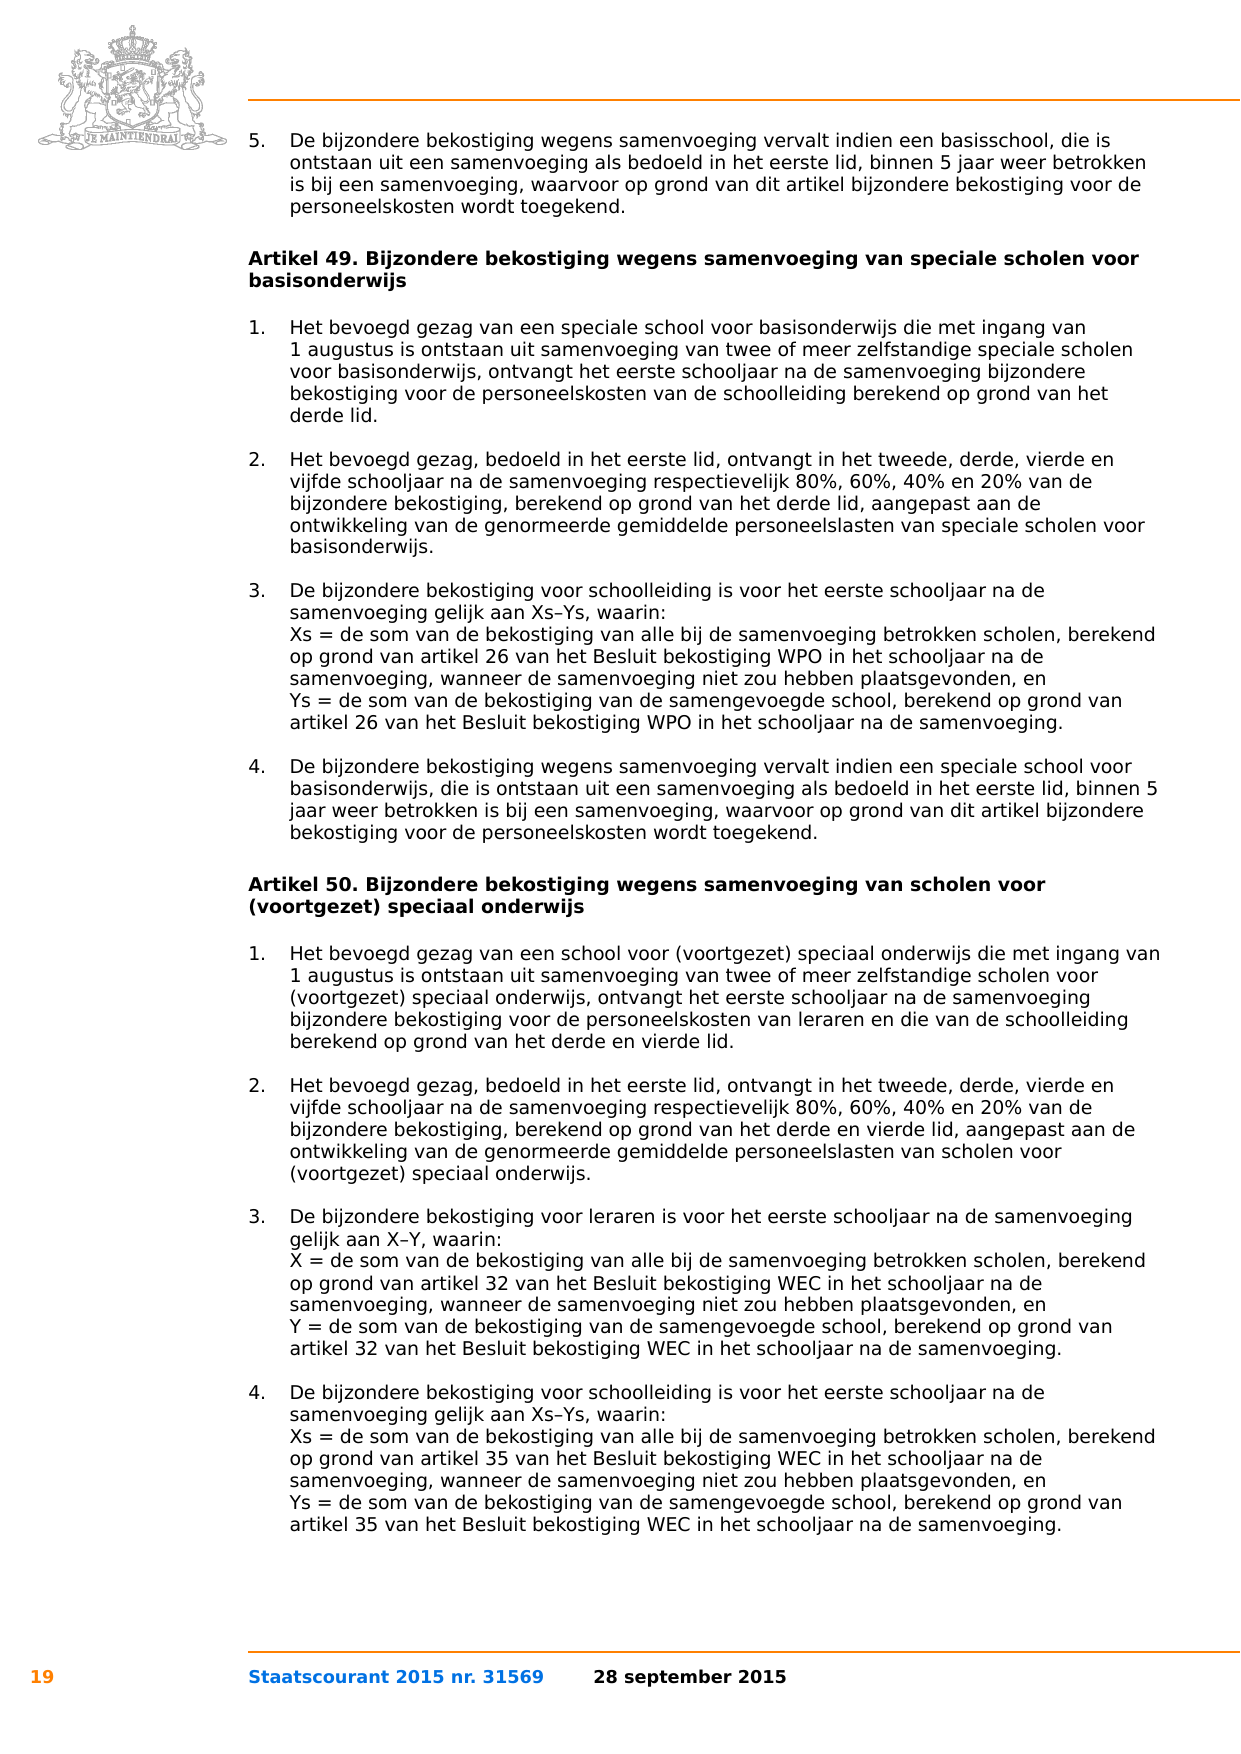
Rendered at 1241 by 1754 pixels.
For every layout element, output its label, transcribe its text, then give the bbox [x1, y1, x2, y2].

text 4. De bijzondere bekostiging wegens samenvoeging vervalt indien een speciale school voor basisonderwijs, die is ontstaan uit een samenvoeging als bedoeld in het eerste lid, binnen 5 jaar weer betrokken is bij een samenvoeging, waarvoor op grond van dit artikel bijzondere bekostiging voor de personeelskosten wordt toegekend. [248, 756, 1163, 844]
text 1. Het bevoegd gezag van een school voor (voortgezet) speciaal onderwijs die met ingang van 1 augustus is ontstaan uit samenvoeging van twee of meer zelfstandige scholen voor (voortgezet) speciaal onderwijs, ontvangt het eerste schooljaar na de samenvoeging bijzondere bekostiging voor de personeelskosten van leraren en die van de schoolleiding berekend op grond van het derde en vierde lid. [248, 943, 1163, 1053]
text Xs = de som van de bekostiging van alle bij de samenvoeging betrokken scholen, berekend op grond van artikel 35 van het Besluit bekostiging WEC in het schooljaar na de samenvoeging, wanneer de samenvoeging niet zou hebben plaatsgevonden, en [289, 1426, 1163, 1492]
picture [38, 25, 227, 150]
subtitle Artikel 49. Bijzondere bekostiging wegens samenvoeging van speciale scholen voor basisonderwijs [248, 248, 1163, 292]
subtitle Artikel 50. Bijzondere bekostiging wegens samenvoeging van scholen voor (voortgezet) speciaal onderwijs [248, 874, 1163, 918]
text 1. Het bevoegd gezag van een speciale school voor basisonderwijs die met ingang van 1 augustus is ontstaan uit samenvoeging van twee of meer zelfstandige speciale scholen voor basisonderwijs, ontvangt het eerste schooljaar na de samenvoeging bijzondere bekostiging voor de personeelskosten van de schoolleiding berekend op grond van het derde lid. [248, 317, 1163, 427]
text 3. De bijzondere bekostiging voor leraren is voor het eerste schooljaar na de samenvoeging gelijk aan X–Y, waarin: [248, 1206, 1163, 1250]
text 3. De bijzondere bekostiging voor schoolleiding is voor het eerste schooljaar na de samenvoeging gelijk aan Xs–Ys, waarin: [248, 580, 1163, 624]
text Y = de som van de bekostiging van de samengevoegde school, berekend op grond van artikel 32 van het Besluit bekostiging WEC in het schooljaar na de samenvoeging. [289, 1316, 1163, 1360]
text 2. Het bevoegd gezag, bedoeld in het eerste lid, ontvangt in het tweede, derde, vierde en vijfde schooljaar na de samenvoeging respectievelijk 80%, 60%, 40% en 20% van de bijzondere bekostiging, berekend op grond van het derde en vierde lid, aangepast aan de ontwikkeling van de genormeerde gemiddelde personeelslasten van scholen voor (voortgezet) speciaal onderwijs. [248, 1075, 1163, 1184]
text X = de som van de bekostiging van alle bij de samenvoeging betrokken scholen, berekend op grond van artikel 32 van het Besluit bekostiging WEC in het schooljaar na de samenvoeging, wanneer de samenvoeging niet zou hebben plaatsgevonden, en [289, 1250, 1163, 1316]
text Ys = de som van de bekostiging van de samengevoegde school, berekend op grond van artikel 26 van het Besluit bekostiging WPO in het schooljaar na de samenvoeging. [289, 690, 1163, 734]
text Xs = de som van de bekostiging van alle bij de samenvoeging betrokken scholen, berekend op grond van artikel 26 van het Besluit bekostiging WPO in het schooljaar na de samenvoeging, wanneer de samenvoeging niet zou hebben plaatsgevonden, en [289, 624, 1163, 690]
text Ys = de som van de bekostiging van de samengevoegde school, berekend op grond van artikel 35 van het Besluit bekostiging WEC in het schooljaar na de samenvoeging. [289, 1492, 1163, 1536]
text 2. Het bevoegd gezag, bedoeld in het eerste lid, ontvangt in het tweede, derde, vierde en vijfde schooljaar na de samenvoeging respectievelijk 80%, 60%, 40% en 20% van de bijzondere bekostiging, berekend op grond van het derde lid, aangepast aan de ontwikkeling van de genormeerde gemiddelde personeelslasten van speciale scholen voor basisonderwijs. [248, 448, 1163, 558]
text 5. De bijzondere bekostiging wegens samenvoeging vervalt indien een basisschool, die is ontstaan uit een samenvoeging als bedoeld in het eerste lid, binnen 5 jaar weer betrokken is bij een samenvoeging, waarvoor op grond van dit artikel bijzondere bekostiging voor de personeelskosten wordt toegekend. [248, 130, 1163, 218]
text 4. De bijzondere bekostiging voor schoolleiding is voor het eerste schooljaar na de samenvoeging gelijk aan Xs–Ys, waarin: [248, 1382, 1163, 1426]
